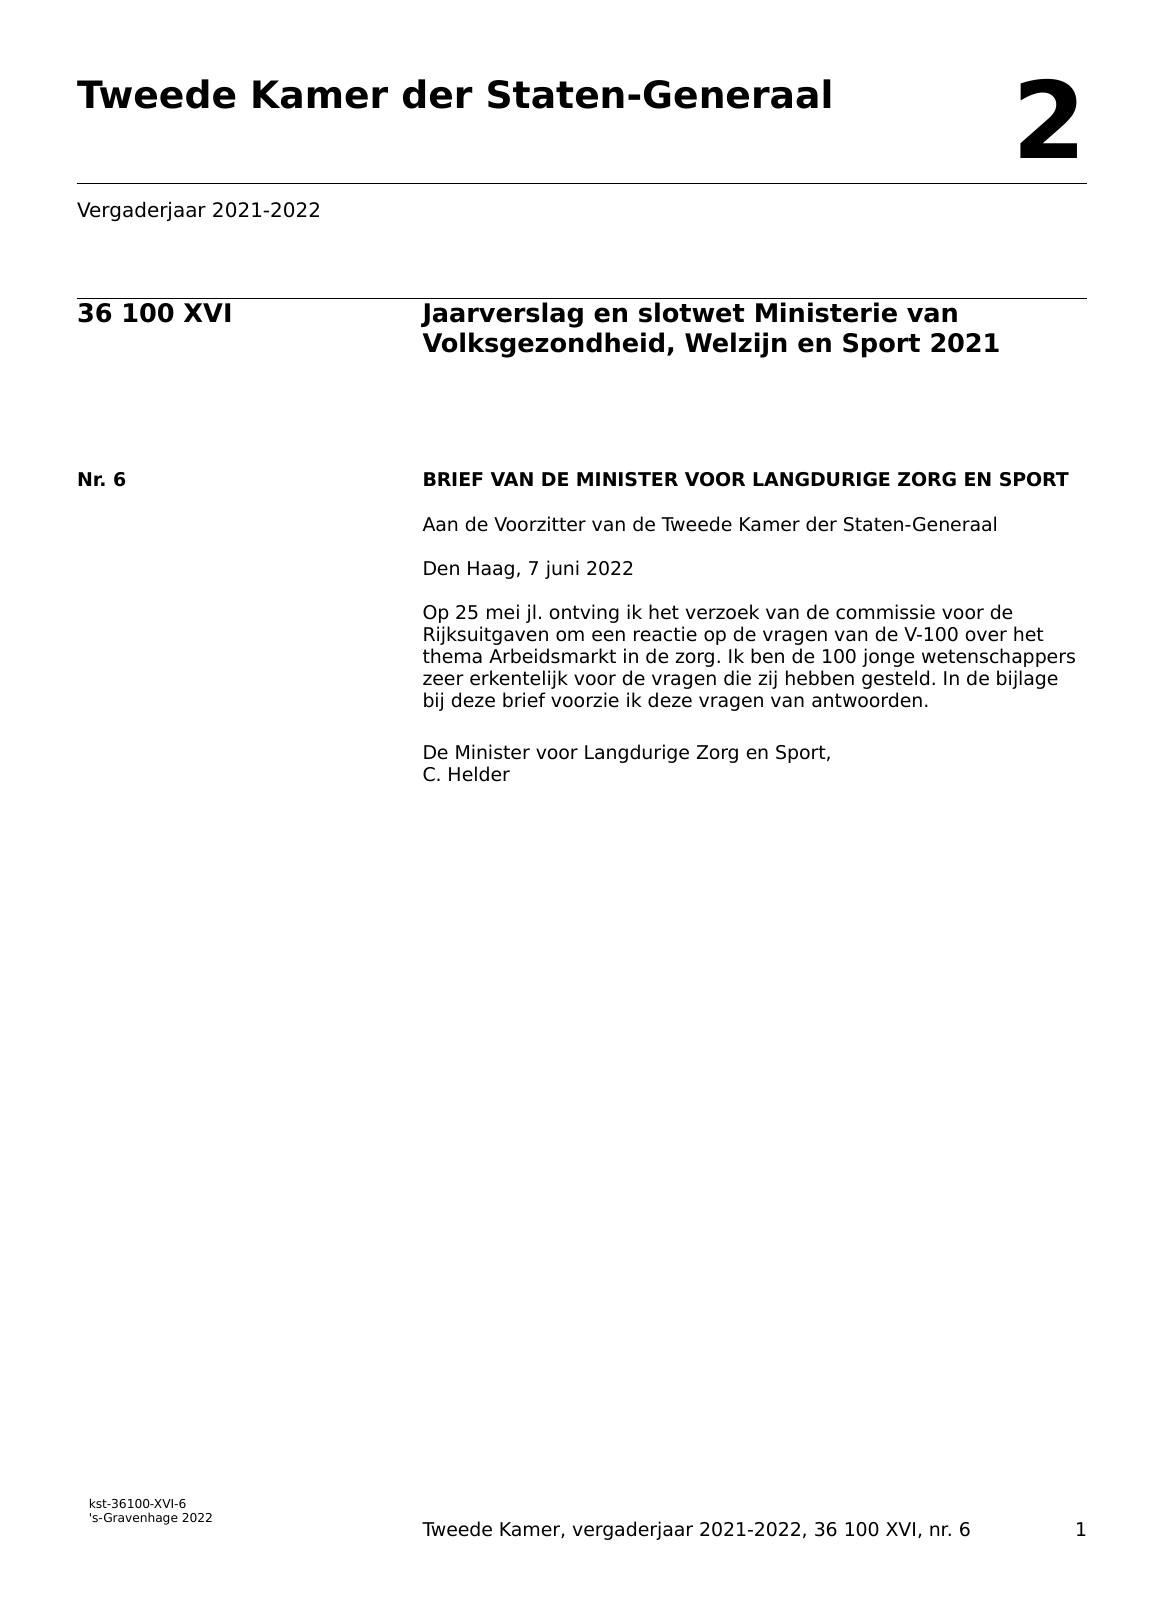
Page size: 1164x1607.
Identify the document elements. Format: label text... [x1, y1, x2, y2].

text Aan de Voorzitter van de Tweede Kamer der Staten-Generaal [422, 513, 1087, 536]
text De Minister voor Langdurige Zorg en Sport, C. Helder [422, 742, 1087, 786]
subtitle Nr. 6 BRIEF VAN DE MINISTER VOOR LANGDURIGE ZORG EN SPORT [77, 469, 1087, 491]
table_cell Vergaderjaar 2021-2022 [77, 184, 1087, 298]
table_header 2 [886, 59, 1087, 183]
table_header Tweede Kamer der Staten-Generaal [77, 59, 886, 183]
subtitle 36 100 XVI Jaarverslag en slotwet Ministerie van Volksgezondheid, Welzijn en Sport 2021 [77, 299, 1087, 358]
text kst-36100-XVI-6 [88, 1497, 323, 1511]
text 's-Gravenhage 2022 [88, 1511, 323, 1525]
text Den Haag, 7 juni 2022 [422, 558, 1087, 580]
text Op 25 mei jl. ontving ik het verzoek van de commissie voor de Rijksuitgaven om een reactie op de vragen van de V-100 over het thema Arbeidsmarkt in de zorg. Ik ben de 100 jonge wetenschappers zeer erkentelijk voor de vragen die zij hebben gesteld. In de bijlage bij deze brief voorzie ik deze vragen van antwoorden. [422, 602, 1087, 712]
